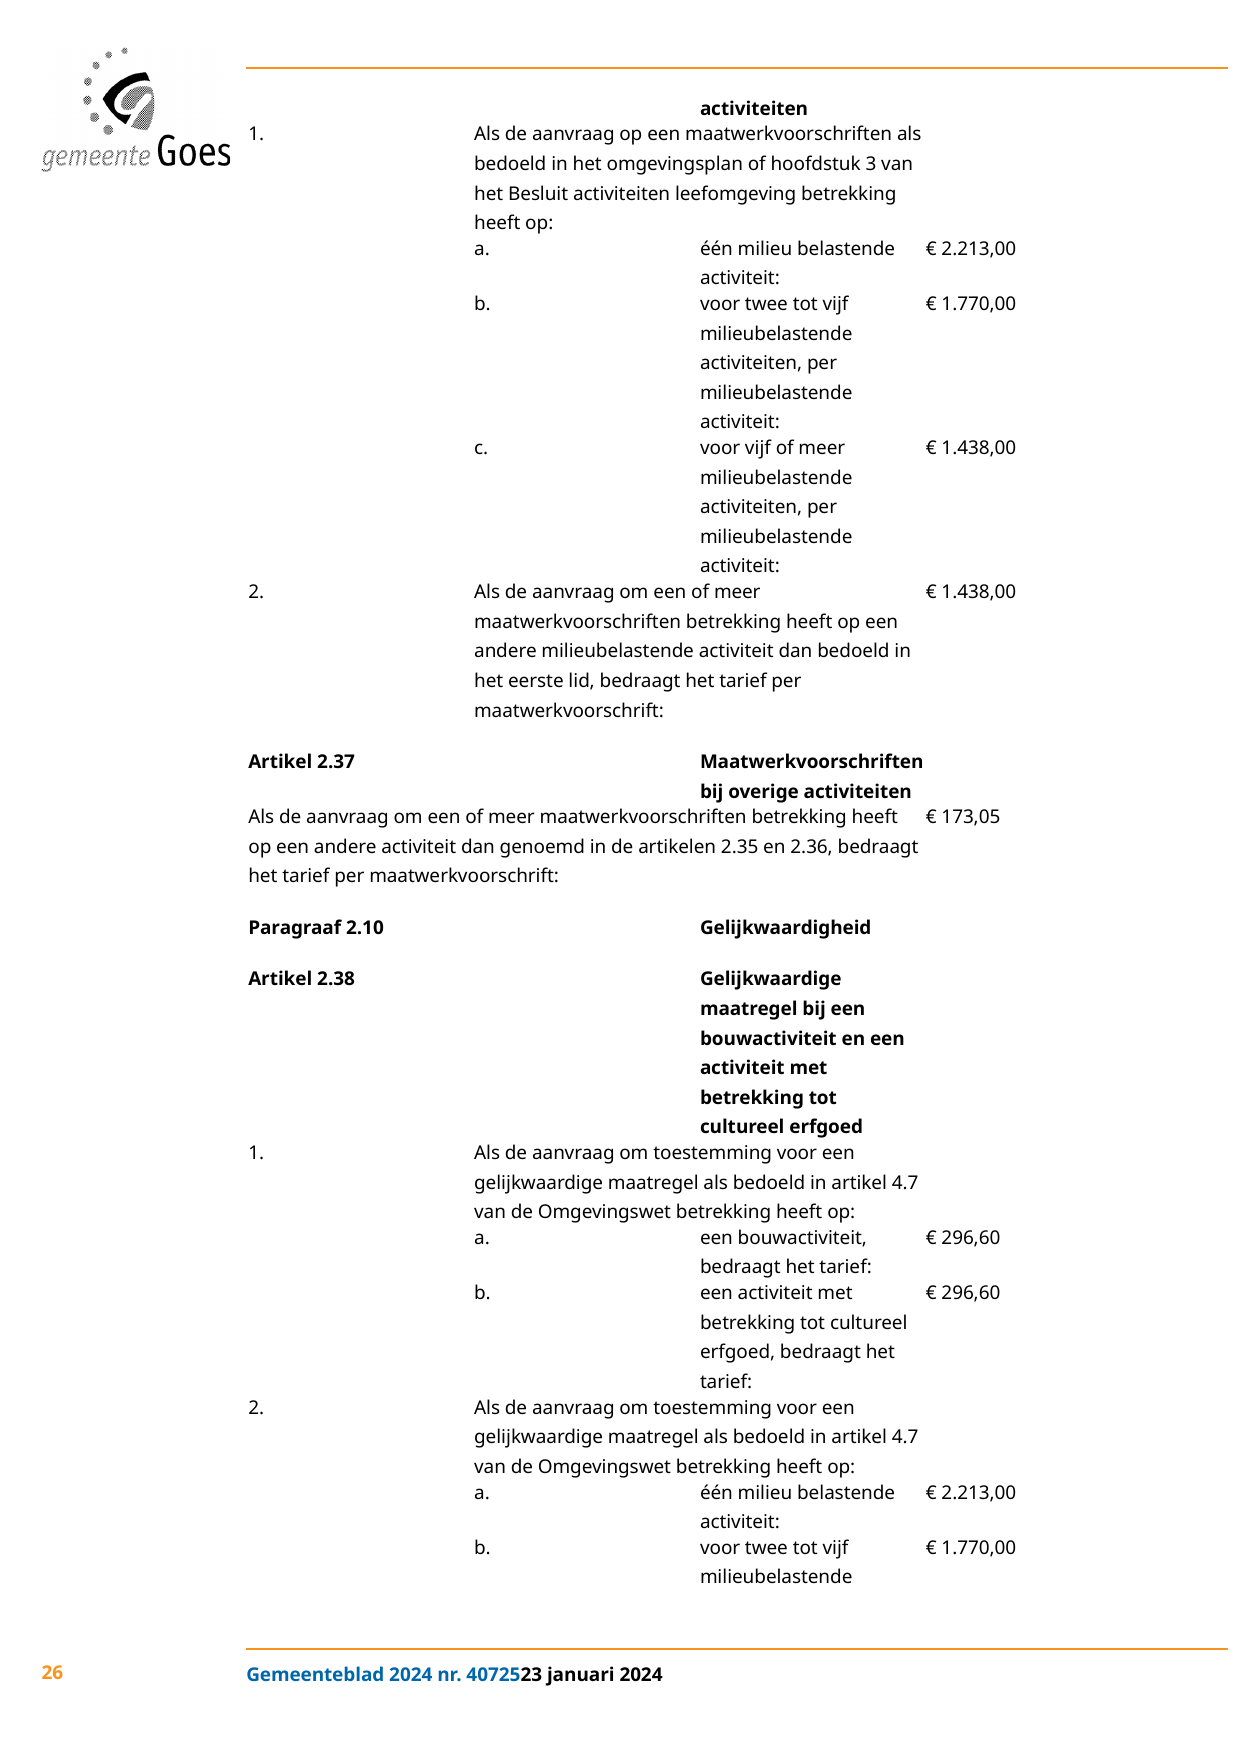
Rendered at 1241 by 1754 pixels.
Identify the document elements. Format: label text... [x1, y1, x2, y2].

table_cell [248, 723, 474, 748]
table_cell activiteiten [700, 95, 926, 121]
table_cell € 1.438,00 [926, 434, 1152, 578]
table_cell voor vijf of meer milieubelastende activiteiten, per milieubelastende activiteit: [700, 434, 926, 578]
table_cell [474, 889, 700, 914]
table_cell [926, 966, 1152, 1139]
table_cell Als de aanvraag om toestemming voor een gelijkwaardige maatregel als bedoeld in artikel 4.7 van de Omgevingswet betrekking heeft op: [474, 1394, 926, 1479]
table_cell c. [474, 434, 700, 578]
table_cell Gelijkwaardigheid [700, 914, 926, 940]
table_cell [926, 889, 1152, 914]
table_cell Artikel 2.38 [248, 966, 700, 1139]
table_cell [926, 914, 1152, 940]
table_cell € 1.438,00 [926, 579, 1152, 722]
table_cell [926, 723, 1152, 748]
table_cell b. [474, 290, 700, 434]
table_cell een bouwactiviteit, bedraagt het tarief: [700, 1224, 926, 1279]
table_cell Als de aanvraag om toestemming voor een gelijkwaardige maatregel als bedoeld in artikel 4.7 van de Omgevingswet betrekking heeft op: [474, 1139, 926, 1224]
table_cell [700, 889, 926, 914]
table_cell 1. [248, 121, 474, 235]
table_cell [926, 95, 1152, 121]
table_cell Maatwerkvoorschriften bij overige activiteiten [700, 748, 926, 803]
table_cell [926, 748, 1152, 803]
table_cell € 2.213,00 [926, 1479, 1152, 1534]
picture [41, 47, 231, 172]
table_cell 2. [248, 579, 474, 722]
table_cell € 2.213,00 [926, 235, 1152, 290]
table_cell [926, 940, 1152, 966]
table_cell [248, 940, 474, 966]
table_cell [248, 1224, 474, 1279]
table_cell 2. [248, 1394, 474, 1479]
table_cell € 296,60 [926, 1224, 1152, 1279]
table_cell € 1.770,00 [926, 1534, 1152, 1589]
table_cell [926, 1394, 1152, 1479]
table_cell een activiteit met betrekking tot cultureel erfgoed, bedraagt het tarief: [700, 1280, 926, 1394]
table_cell [926, 121, 1152, 235]
table_cell € 173,05 [926, 804, 1152, 888]
table_cell a. [474, 235, 700, 290]
table_cell [248, 1479, 474, 1534]
table_cell één milieu belastende activiteit: [700, 1479, 926, 1534]
table_cell Als de aanvraag op een maatwerkvoorschriften als bedoeld in het omgevingsplan of hoofdstuk 3 van het Besluit activiteiten leefomgeving betrekking heeft op: [474, 121, 926, 235]
table_cell b. [474, 1280, 700, 1394]
table_cell één milieu belastende activiteit: [700, 235, 926, 290]
table_cell Artikel 2.37 [248, 748, 700, 803]
table_cell [248, 1534, 474, 1589]
table_cell Als de aanvraag om een of meer maatwerkvoorschriften betrekking heeft op een andere milieubelastende activiteit dan bedoeld in het eerste lid, bedraagt het tarief per maatwerkvoorschrift: [474, 579, 926, 722]
table_cell [474, 723, 700, 748]
table_cell [474, 940, 700, 966]
table_cell [248, 434, 474, 578]
table_cell Als de aanvraag om een of meer maatwerkvoorschriften betrekking heeft op een andere activiteit dan genoemd in de artikelen 2.35 en 2.36, bedraagt het tarief per maatwerkvoorschrift: [248, 804, 926, 888]
table_cell [700, 723, 926, 748]
table_cell [248, 1280, 474, 1394]
table_cell Paragraaf 2.10 [248, 914, 700, 940]
table_cell Gelijkwaardige maatregel bij een bouwactiviteit en een activiteit met betrekking tot cultureel erfgoed [700, 966, 926, 1139]
table_cell 1. [248, 1139, 474, 1224]
table_cell b. [474, 1534, 700, 1589]
table_cell [700, 940, 926, 966]
table_cell a. [474, 1224, 700, 1279]
table_cell € 296,60 [926, 1280, 1152, 1394]
table_cell € 1.770,00 [926, 290, 1152, 434]
table_cell [248, 889, 474, 914]
table_cell voor twee tot vijf milieubelastende [700, 1534, 926, 1589]
table_cell voor twee tot vijf milieubelastende activiteiten, per milieubelastende activiteit: [700, 290, 926, 434]
table_cell a. [474, 1479, 700, 1534]
table_cell [248, 95, 700, 121]
table_cell [926, 1139, 1152, 1224]
table_cell [248, 235, 474, 290]
table_cell [248, 290, 474, 434]
